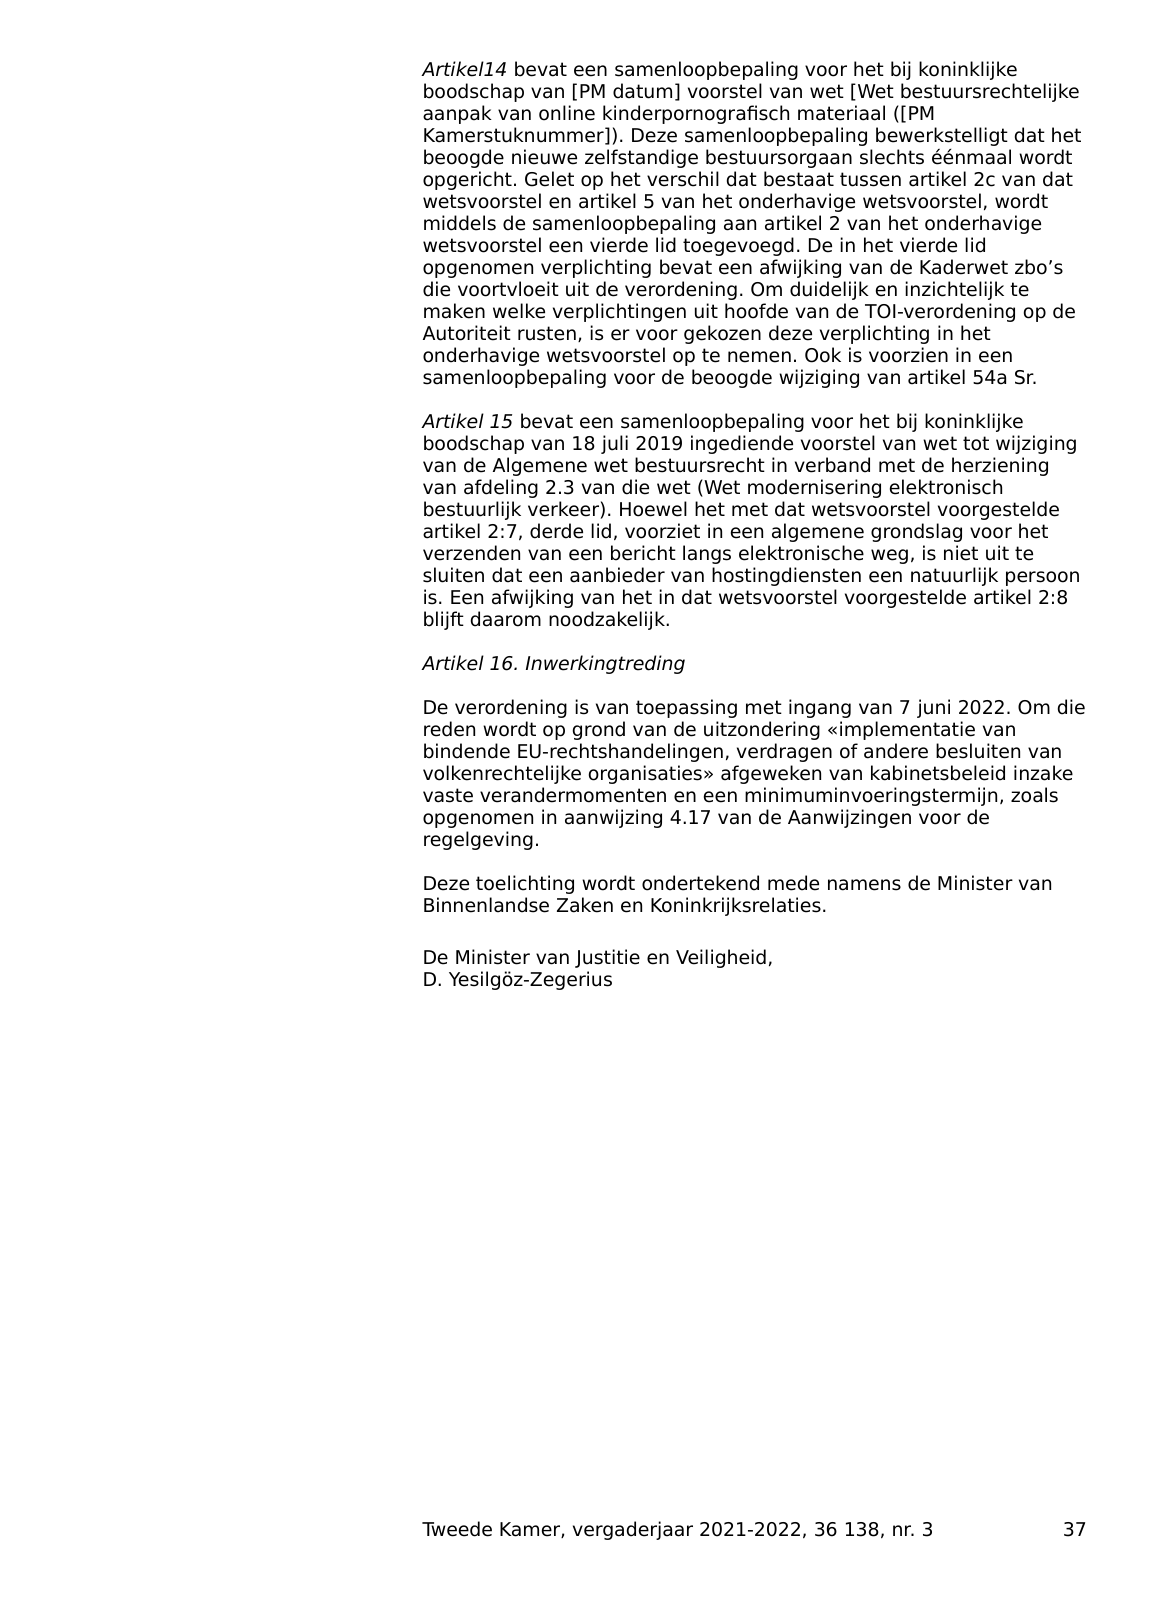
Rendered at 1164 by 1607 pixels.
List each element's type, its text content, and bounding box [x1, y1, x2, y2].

text Deze toelichting wordt ondertekend mede namens de Minister van Binnenlandse Zaken en Koninkrijksrelaties. [422, 873, 1087, 917]
text De verordening is van toepassing met ingang van 7 juni 2022. Om die reden wordt op grond van de uitzondering «implementatie van bindende EU-rechtshandelingen, verdragen of andere besluiten van volkenrechtelijke organisaties» afgeweken van kabinetsbeleid inzake vaste verandermomenten en een minimuminvoeringstermijn, zoals opgenomen in aanwijzing 4.17 van de Aanwijzingen voor de regelgeving. [422, 697, 1087, 851]
text De Minister van Justitie en Veiligheid, D. Yesilgöz-Zegerius [422, 947, 1087, 991]
subtitle Artikel 16. Inwerkingtreding [422, 653, 1087, 675]
text Artikel14 bevat een samenloopbepaling voor het bij koninklijke boodschap van [PM datum] voorstel van wet [Wet bestuursrechtelijke aanpak van online kinderpornografisch materiaal ([PM Kamerstuknummer]). Deze samenloopbepaling bewerkstelligt dat het beoogde nieuwe zelfstandige bestuursorgaan slechts éénmaal wordt opgericht. Gelet op het verschil dat bestaat tussen artikel 2c van dat wetsvoorstel en artikel 5 van het onderhavige wetsvoorstel, wordt middels de samenloopbepaling aan artikel 2 van het onderhavige wetsvoorstel een vierde lid toegevoegd. De in het vierde lid opgenomen verplichting bevat een afwijking van de Kaderwet zbo’s die voortvloeit uit de verordening. Om duidelijk en inzichtelijk te maken welke verplichtingen uit hoofde van de TOI-verordening op de Autoriteit rusten, is er voor gekozen deze verplichting in het onderhavige wetsvoorstel op te nemen. Ook is voorzien in een samenloopbepaling voor de beoogde wijziging van artikel 54a Sr. [422, 59, 1087, 389]
text Artikel 15 bevat een samenloopbepaling voor het bij koninklijke boodschap van 18 juli 2019 ingediende voorstel van wet tot wijziging van de Algemene wet bestuursrecht in verband met de herziening van afdeling 2.3 van die wet (Wet modernisering elektronisch bestuurlijk verkeer). Hoewel het met dat wetsvoorstel voorgestelde artikel 2:7, derde lid, voorziet in een algemene grondslag voor het verzenden van een bericht langs elektronische weg, is niet uit te sluiten dat een aanbieder van hostingdiensten een natuurlijk persoon is. Een afwijking van het in dat wetsvoorstel voorgestelde artikel 2:8 blijft daarom noodzakelijk. [422, 411, 1087, 631]
